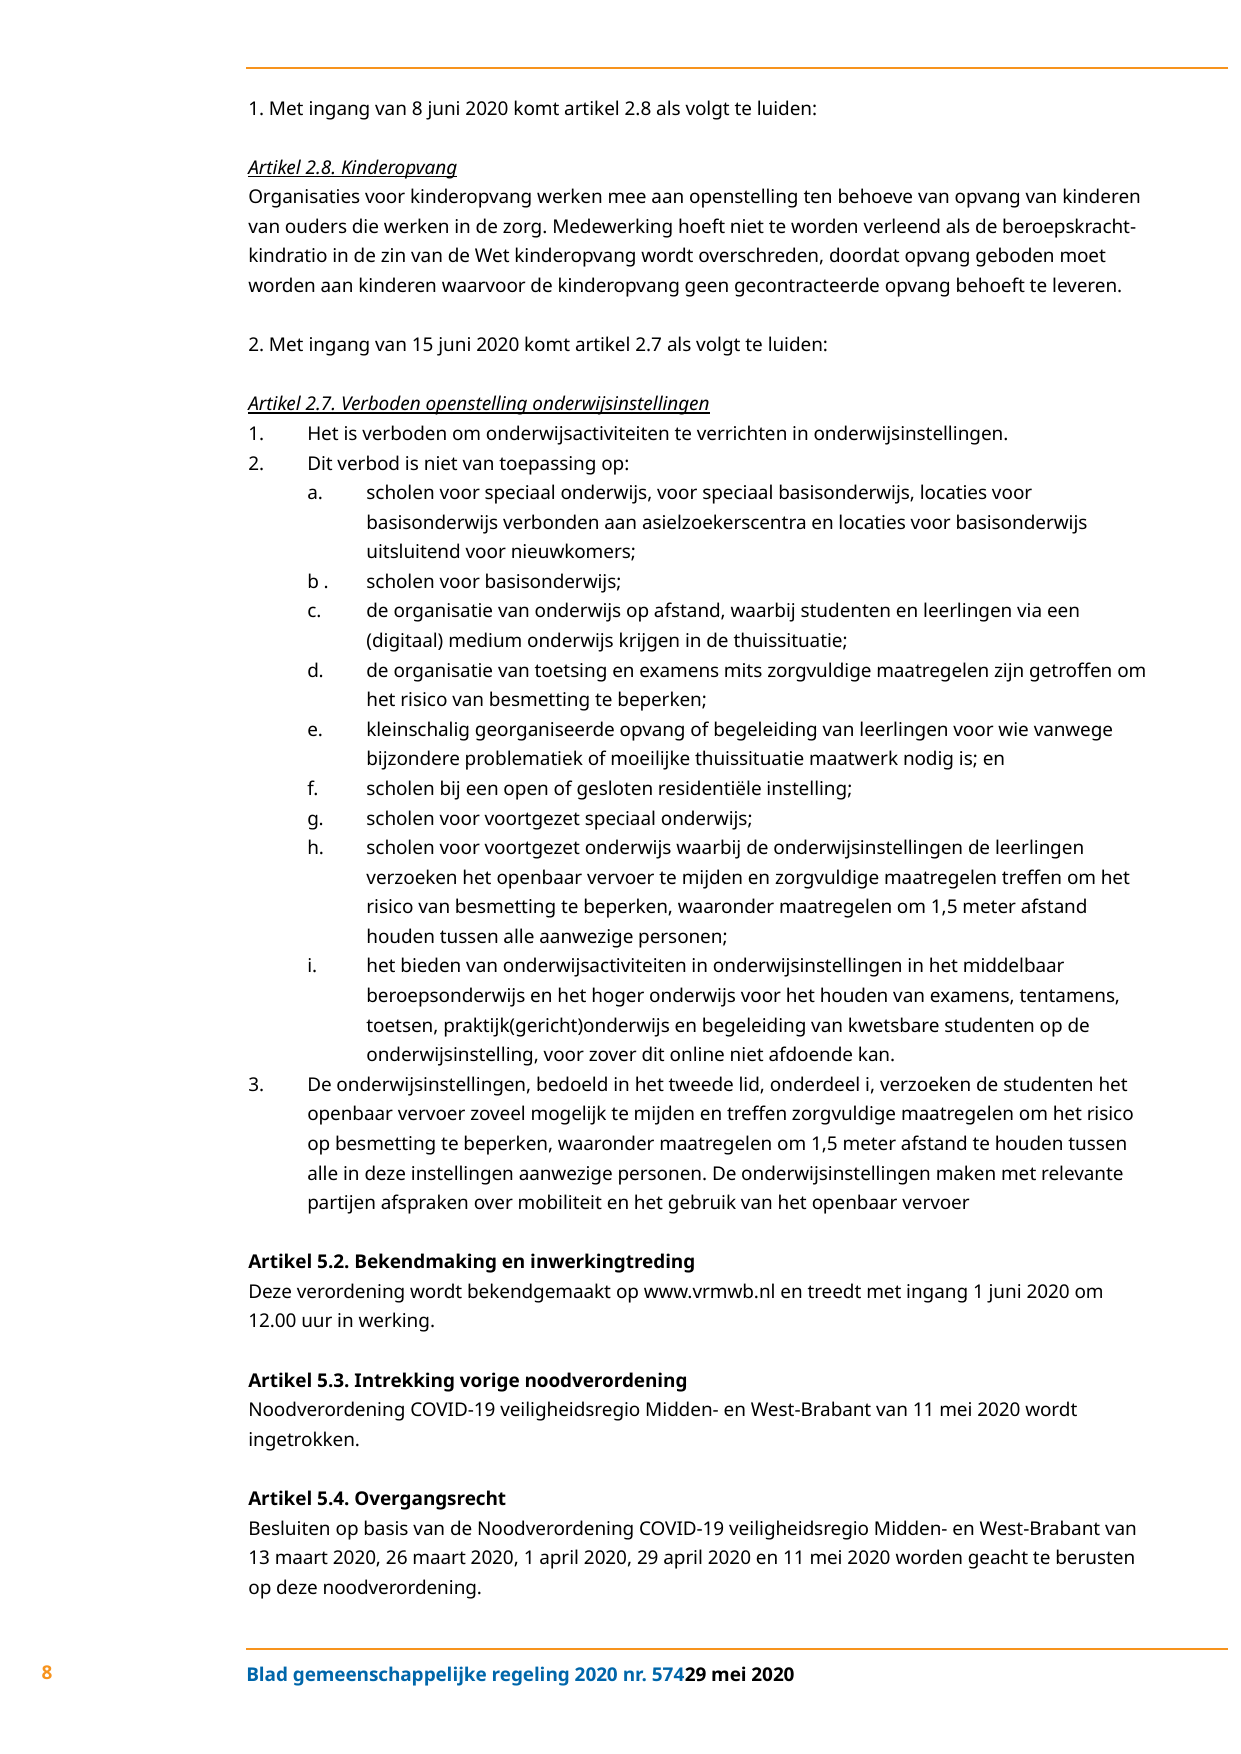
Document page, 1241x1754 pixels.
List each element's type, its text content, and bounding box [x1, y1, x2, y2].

list scholen voor voortgezet onderwijs waarbij de onderwijsinstellingen de leerlingen verzoeken het openbaar vervoer te mijden en zorgvuldige maatregelen treffen om het risico van besmetting te beperken, waaronder maatregelen om 1,5 meter afstand houden tussen alle aanwezige personen; [307, 834, 1152, 949]
text 1. Met ingang van 8 juni 2020 komt artikel 2.8 als volgt te luiden: [248, 95, 1152, 121]
text Artikel 5.2. Bekendmaking en inwerkingtreding [248, 1248, 1152, 1274]
list kleinschalig georganiseerde opvang of begeleiding van leerlingen voor wie vanwege bijzondere problematiek of moeilijke thuissituatie maatwerk nodig is; en [307, 716, 1152, 771]
text Artikel 2.7. Verboden openstelling onderwijsinstellingen [248, 391, 1152, 416]
text Artikel 5.4. Overgangsrecht [248, 1485, 1152, 1511]
list het bieden van onderwijsactiviteiten in onderwijsinstellingen in het middelbaar beroepsonderwijs en het hoger onderwijs voor het houden van examens, tentamens, toetsen, praktijk(gericht)onderwijs en begeleiding van kwetsbare studenten op de onderwijsinstelling, voor zover dit online niet afdoende kan. [307, 953, 1152, 1067]
list scholen voor basisonderwijs; [307, 568, 1152, 594]
list Dit verbod is niet van toepassing op: [248, 450, 1152, 476]
text Deze verordening wordt bekendgemaakt op www.vrmwb.nl en treedt met ingang 1 juni 2020 om 12.00 uur in werking. [248, 1278, 1152, 1333]
list scholen voor voortgezet speciaal onderwijs; [307, 805, 1152, 831]
list Het is verboden om onderwijsactiviteiten te verrichten in onderwijsinstellingen. [248, 420, 1152, 446]
list scholen voor speciaal onderwijs, voor speciaal basisonderwijs, locaties voor basisonderwijs verbonden aan asielzoekerscentra en locaties voor basisonderwijs uitsluitend voor nieuwkomers; [307, 479, 1152, 564]
list de organisatie van toetsing en examens mits zorgvuldige maatregelen zijn getroffen om het risico van besmetting te beperken; [307, 657, 1152, 712]
list De onderwijsinstellingen, bedoeld in het tweede lid, onderdeel i, verzoeken de studenten het openbaar vervoer zoveel mogelijk te mijden en treffen zorgvuldige maatregelen om het risico op besmetting te beperken, waaronder maatregelen om 1,5 meter afstand te houden tussen alle in deze instellingen aanwezige personen. De onderwijsinstellingen maken met relevante partijen afspraken over mobiliteit en het gebruik van het openbaar vervoer [248, 1071, 1152, 1215]
text 2. Met ingang van 15 juni 2020 komt artikel 2.7 als volgt te luiden: [248, 331, 1152, 357]
text Artikel 2.8. Kinderopvang [248, 154, 1152, 180]
text Artikel 5.3. Intrekking vorige noodverordening [248, 1367, 1152, 1393]
text Noodverordening COVID-19 veiligheidsregio Midden- en West-Brabant van 11 mei 2020 wordt ingetrokken. [248, 1396, 1152, 1452]
picture [41, 47, 231, 172]
text Organisaties voor kinderopvang werken mee aan openstelling ten behoeve van opvang van kinderen van ouders die werken in de zorg. Medewerking hoeft niet te worden verleend als de beroepskracht-kindratio in de zin van de Wet kinderopvang wordt overschreden, doordat opvang geboden moet worden aan kinderen waarvoor de kinderopvang geen gecontracteerde opvang behoeft te leveren. [248, 183, 1152, 298]
list scholen bij een open of gesloten residentiële instelling; [307, 775, 1152, 801]
text Besluiten op basis van de Noodverordening COVID-19 veiligheidsregio Midden- en West-Brabant van 13 maart 2020, 26 maart 2020, 1 april 2020, 29 april 2020 en 11 mei 2020 worden geacht te berusten op deze noodverordening. [248, 1515, 1152, 1600]
list de organisatie van onderwijs op afstand, waarbij studenten en leerlingen via een (digitaal) medium onderwijs krijgen in de thuissituatie; [307, 598, 1152, 653]
